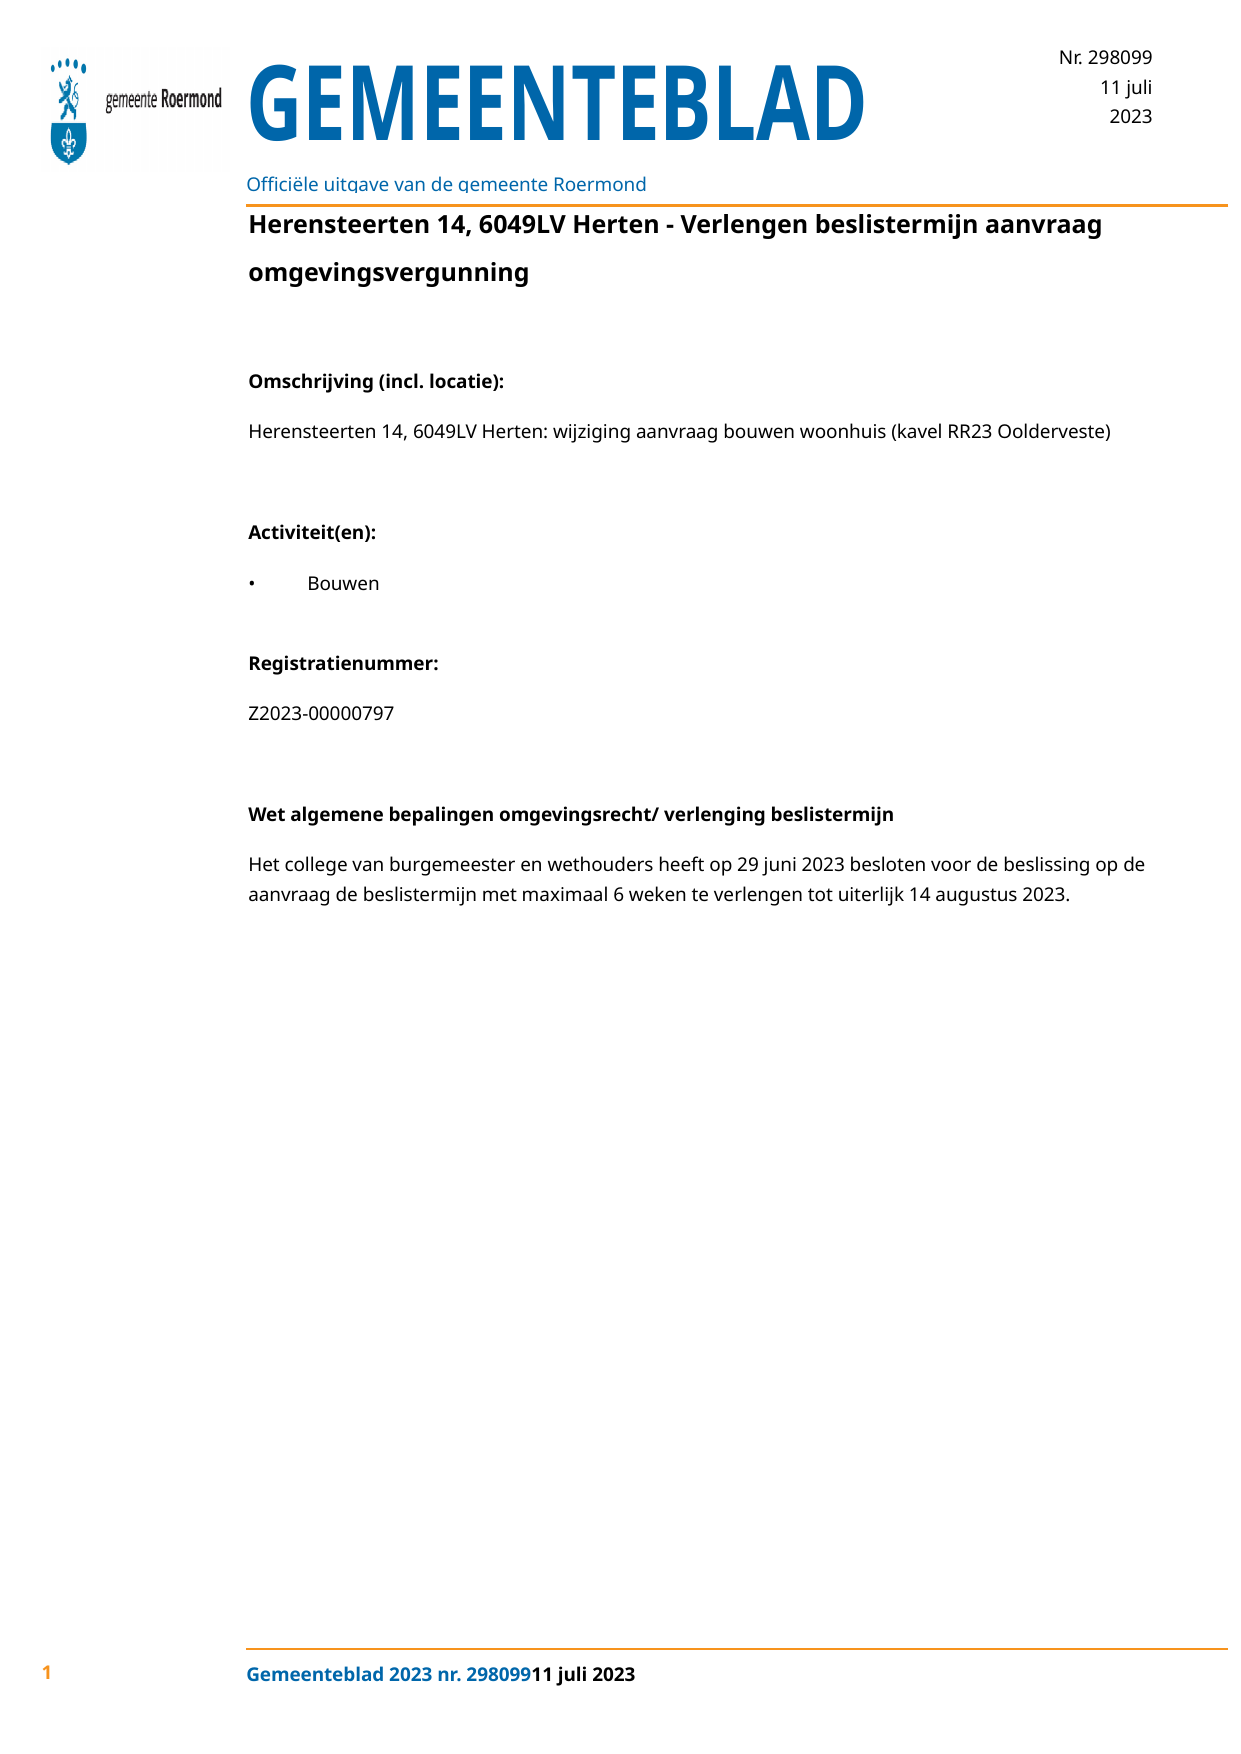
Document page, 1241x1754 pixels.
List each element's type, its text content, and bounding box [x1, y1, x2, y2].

text Herensteerten 14, 6049LV Herten: wijziging aanvraag bouwen woonhuis (kavel RR23 Oolderveste) [248, 419, 1152, 444]
picture [41, 47, 231, 172]
text Het college van burgemeester en wethouders heeft op 29 juni 2023 besloten voor de beslissing op de aanvraag de beslistermijn met maximaal 6 weken te verlengen tot uiterlijk 14 augustus 2023. [248, 852, 1152, 907]
text Wet algemene bepalingen omgevingsrecht/ verlenging beslistermijn [248, 801, 1152, 827]
text Registratienummer: [248, 650, 1152, 676]
text Omschrijving (incl. locatie): [248, 368, 1152, 394]
text Activiteit(en): [248, 519, 1152, 545]
list Bouwen [248, 570, 1152, 596]
text Z2023-00000797 [248, 700, 1152, 726]
text Herensteerten 14, 6049LV Herten - Verlengen beslistermijn aanvraag omgevingsvergunning [248, 207, 1152, 288]
